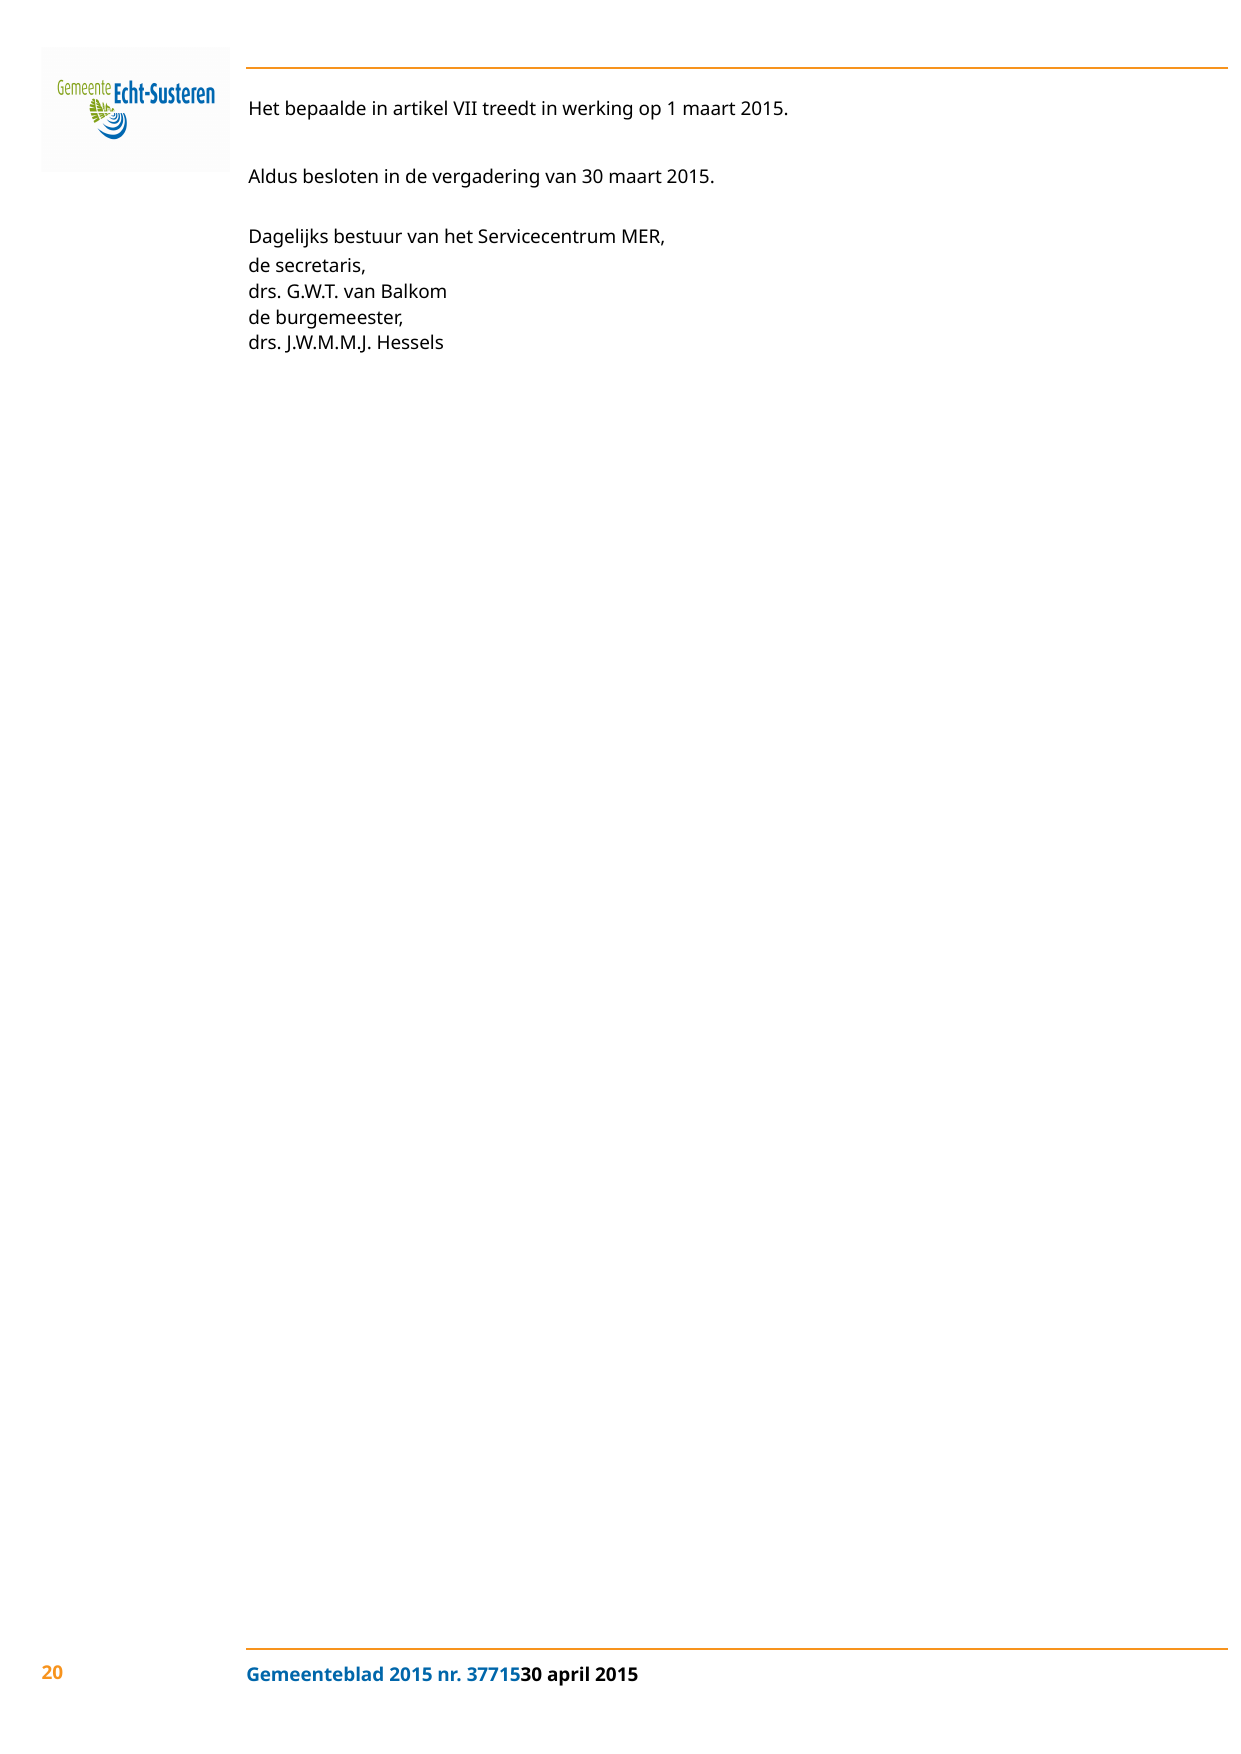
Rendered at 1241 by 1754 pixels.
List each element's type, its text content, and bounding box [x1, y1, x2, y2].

text drs. J.W.M.M.J. Hessels [248, 329, 1152, 355]
picture [41, 47, 231, 172]
text de secretaris, [248, 252, 1152, 278]
text de burgemeester, [248, 304, 1152, 329]
text Dagelijks bestuur van het Servicecentrum MER, [248, 223, 1152, 248]
text drs. G.W.T. van Balkom [248, 278, 1152, 304]
text Aldus besloten in de vergadering van 30 maart 2015. [248, 164, 1152, 189]
text Het bepaalde in artikel VII treedt in werking op 1 maart 2015. [248, 95, 1152, 121]
